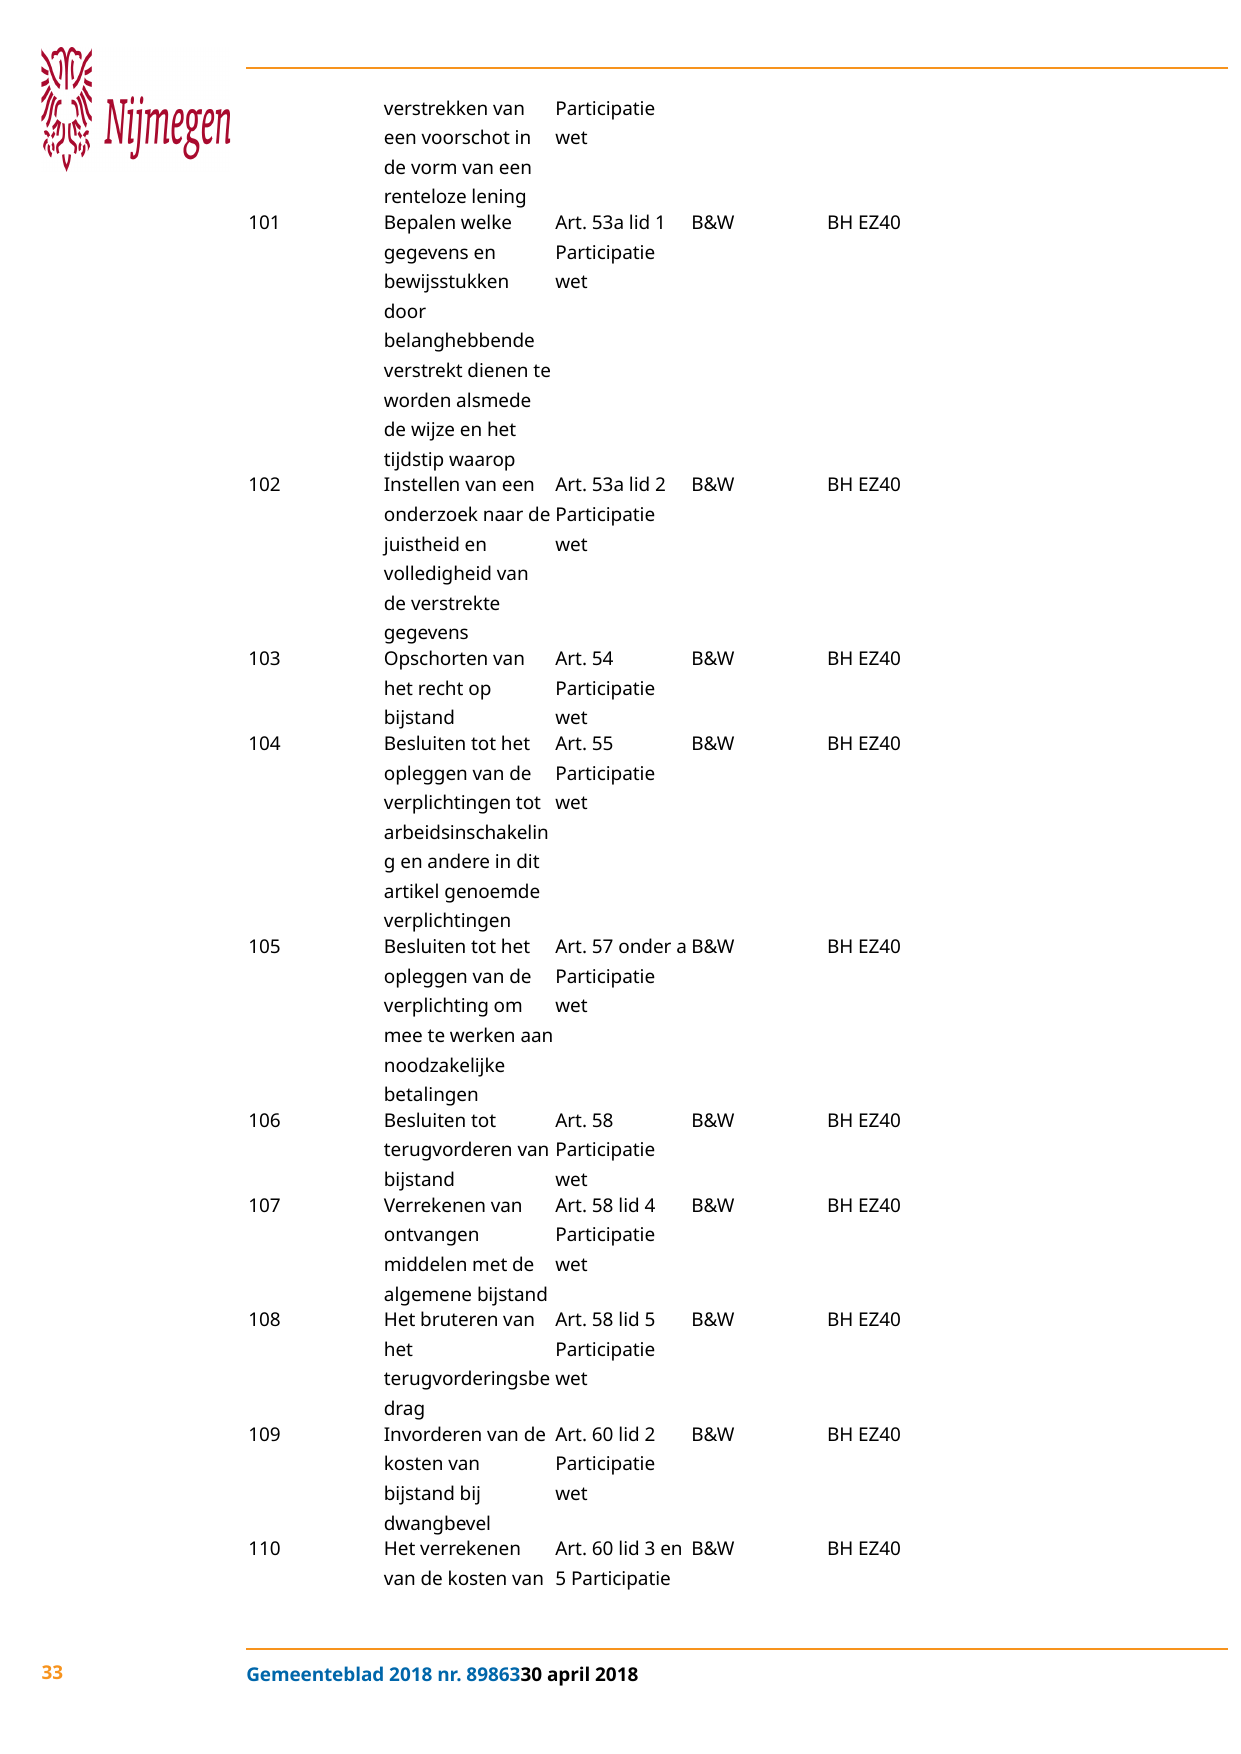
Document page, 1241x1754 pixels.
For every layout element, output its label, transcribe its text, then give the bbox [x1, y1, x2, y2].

table_cell Art. 55 Participatie wet [555, 730, 691, 933]
table_cell [963, 472, 1152, 645]
table_cell B&W [691, 1421, 827, 1535]
table_cell BH EZ40 [827, 1306, 963, 1421]
table_cell BH EZ40 [827, 730, 963, 933]
table_cell 108 [248, 1306, 384, 1421]
table_cell B&W [691, 472, 827, 645]
table_cell [691, 95, 827, 209]
table_cell B&W [691, 1192, 827, 1306]
table_cell [963, 934, 1152, 1107]
table_cell BH EZ40 [827, 1192, 963, 1306]
table_cell Participatie wet [555, 95, 691, 209]
table_cell Art. 53a lid 2 Participatie wet [555, 472, 691, 645]
table_cell B&W [691, 645, 827, 730]
table_cell B&W [691, 1535, 827, 1591]
table_cell Verrekenen van ontvangen middelen met de algemene bijstand [384, 1192, 555, 1306]
table_cell B&W [691, 1306, 827, 1421]
table_cell [248, 95, 384, 209]
table_cell 104 [248, 730, 384, 933]
table_cell Besluiten tot het opleggen van de verplichtingen tot arbeidsinschakeling en andere in dit artikel genoemde verplichtingen [384, 730, 555, 933]
table_cell BH EZ40 [827, 209, 963, 472]
table_cell BH EZ40 [827, 1535, 963, 1591]
table_cell BH EZ40 [827, 1107, 963, 1192]
table_cell Besluiten tot terugvorderen van bijstand [384, 1107, 555, 1192]
table_cell [963, 645, 1152, 730]
table_cell 107 [248, 1192, 384, 1306]
table_cell [963, 1535, 1152, 1591]
table_cell Art. 54 Participatie wet [555, 645, 691, 730]
table_cell Art. 58 lid 4 Participatie wet [555, 1192, 691, 1306]
table_cell Invorderen van de kosten van bijstand bij dwangbevel [384, 1421, 555, 1535]
table_cell [963, 730, 1152, 933]
table_cell 110 [248, 1535, 384, 1591]
table_cell 106 [248, 1107, 384, 1192]
table_cell [963, 1107, 1152, 1192]
table_cell B&W [691, 1107, 827, 1192]
table_cell BH EZ40 [827, 472, 963, 645]
table_cell 102 [248, 472, 384, 645]
table_cell [963, 1192, 1152, 1306]
table_cell BH EZ40 [827, 1421, 963, 1535]
table_cell 109 [248, 1421, 384, 1535]
table_cell Bepalen welke gegevens en bewijsstukken door belanghebbende verstrekt dienen te worden alsmede de wijze en het tijdstip waarop [384, 209, 555, 472]
table_cell Art. 57 onder a Participatie wet [555, 934, 691, 1107]
table_cell Het verrekenen van de kosten van [384, 1535, 555, 1591]
table_cell Art. 53a lid 1 Participatie wet [555, 209, 691, 472]
table_cell Opschorten van het recht op bijstand [384, 645, 555, 730]
table_cell Art. 58 lid 5 Participatie wet [555, 1306, 691, 1421]
table_cell Art. 60 lid 3 en 5 Participatie [555, 1535, 691, 1591]
table_cell [963, 95, 1152, 209]
table_cell BH EZ40 [827, 645, 963, 730]
picture [41, 47, 231, 172]
table_cell 101 [248, 209, 384, 472]
table_cell Besluiten tot het opleggen van de verplichting om mee te werken aan noodzakelijke betalingen [384, 934, 555, 1107]
table_cell 105 [248, 934, 384, 1107]
table_cell [963, 1306, 1152, 1421]
table_cell [963, 1421, 1152, 1535]
table_cell Het bruteren van het terugvorderingsbedrag [384, 1306, 555, 1421]
table_cell B&W [691, 209, 827, 472]
table_cell B&W [691, 730, 827, 933]
table_cell B&W [691, 934, 827, 1107]
table_cell [963, 209, 1152, 472]
table_cell verstrekken van een voorschot in de vorm van een renteloze lening [384, 95, 555, 209]
table_cell Art. 58 Participatie wet [555, 1107, 691, 1192]
table_cell BH EZ40 [827, 934, 963, 1107]
table_cell [827, 95, 963, 209]
table_cell 103 [248, 645, 384, 730]
table_cell Instellen van een onderzoek naar de juistheid en volledigheid van de verstrekte gegevens [384, 472, 555, 645]
table_cell Art. 60 lid 2 Participatie wet [555, 1421, 691, 1535]
